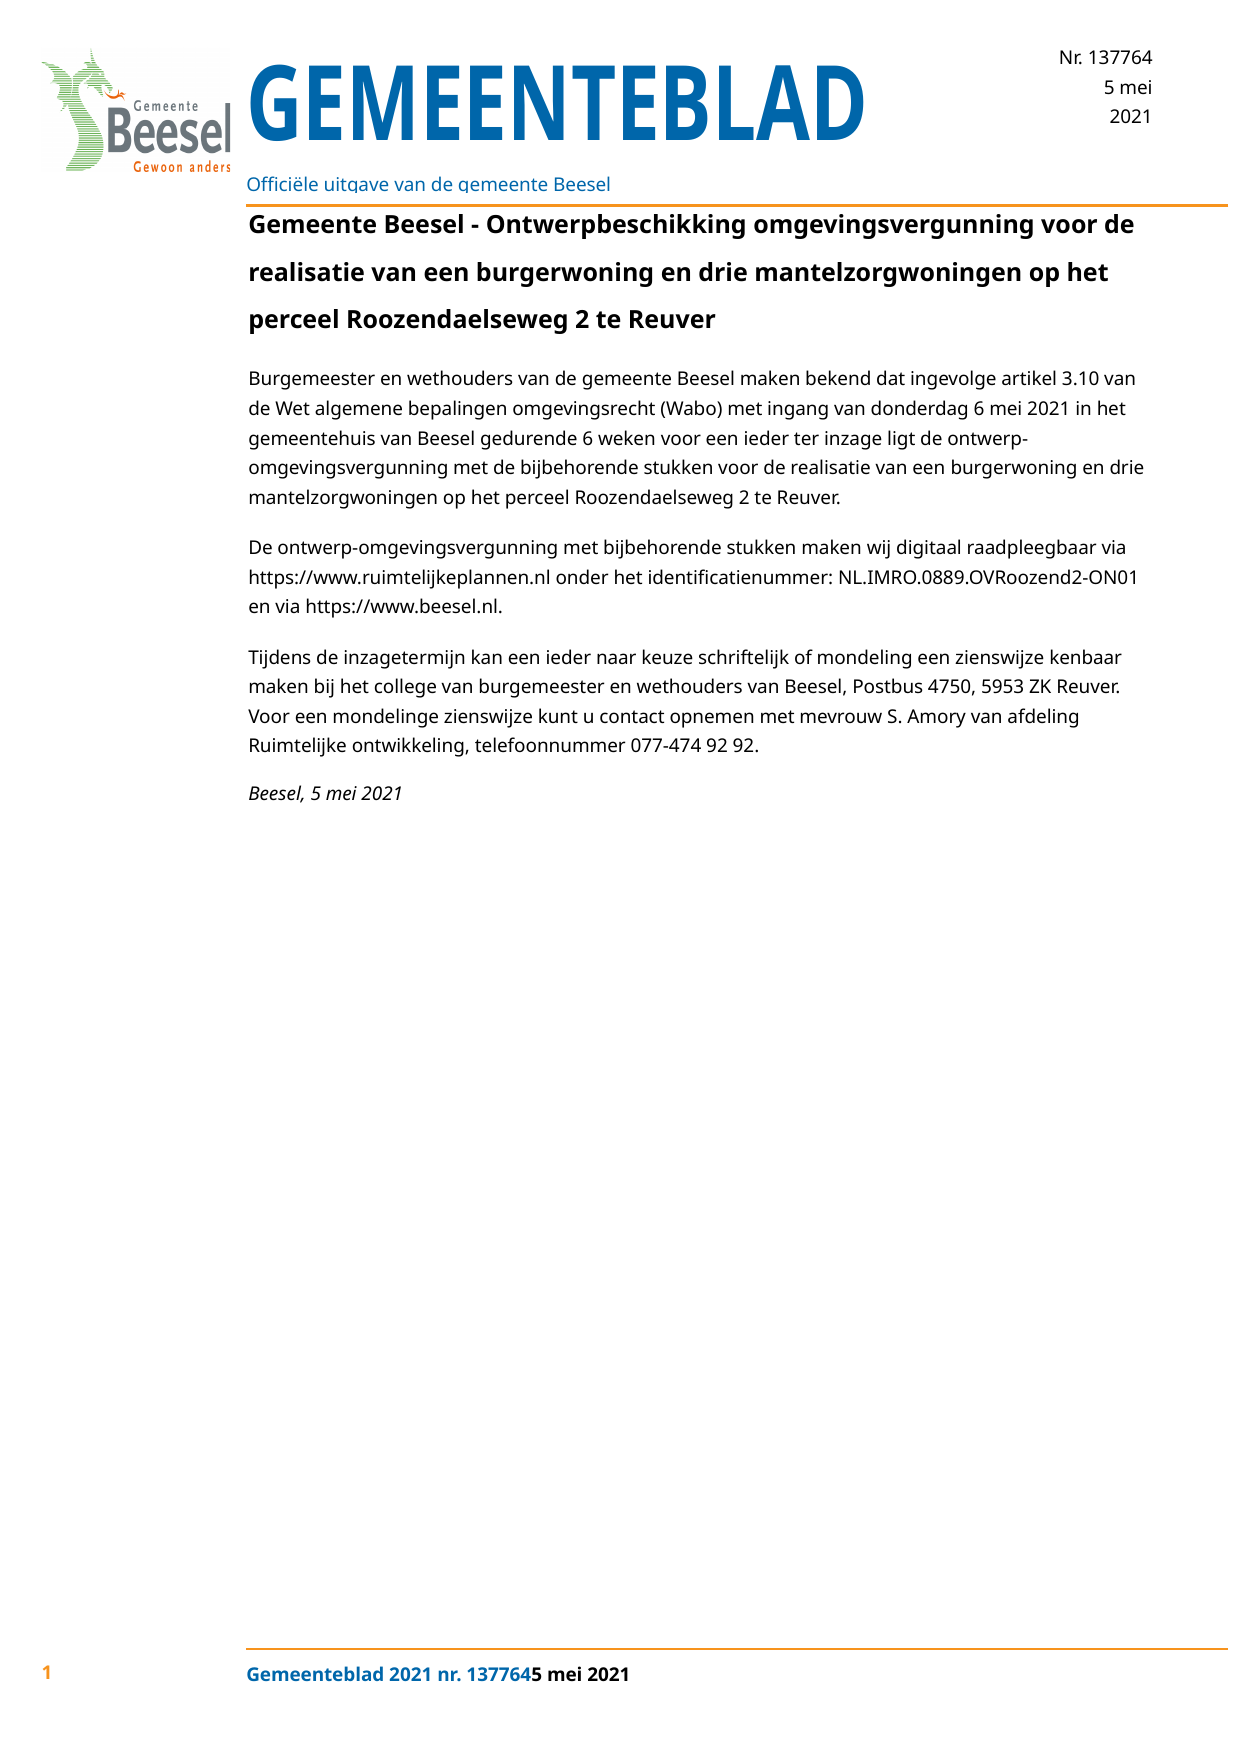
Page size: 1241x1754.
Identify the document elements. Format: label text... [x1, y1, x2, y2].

text Beesel, 5 mei 2021 [248, 780, 1152, 806]
text De ontwerp-omgevingsvergunning met bijbehorende stukken maken wij digitaal raadpleegbaar via https://www.ruimtelijkeplannen.nl onder het identificatienummer: NL.IMRO.0889.OVRoozend2-ON01 en via https://www.beesel.nl. [248, 534, 1152, 619]
picture [41, 47, 231, 172]
text Burgemeester en wethouders van de gemeente Beesel maken bekend dat ingevolge artikel 3.10 van de Wet algemene bepalingen omgevingsrecht (Wabo) met ingang van donderdag 6 mei 2021 in het gemeentehuis van Beesel gedurende 6 weken voor een ieder ter inzage ligt de ontwerp-omgevingsvergunning met de bijbehorende stukken voor de realisatie van een burgerwoning en drie mantelzorgwoningen op het perceel Roozendaelseweg 2 te Reuver. [248, 366, 1152, 509]
text Tijdens de inzagetermijn kan een ieder naar keuze schriftelijk of mondeling een zienswijze kenbaar maken bij het college van burgemeester en wethouders van Beesel, Postbus 4750, 5953 ZK Reuver. Voor een mondelinge zienswijze kunt u contact opnemen met mevrouw S. Amory van afdeling Ruimtelijke ontwikkeling, telefoonnummer 077-474 92 92. [248, 644, 1152, 758]
text Gemeente Beesel - Ontwerpbeschikking omgevingsvergunning voor de realisatie van een burgerwoning en drie mantelzorgwoningen op het perceel Roozendaelseweg 2 te Reuver [248, 207, 1152, 336]
